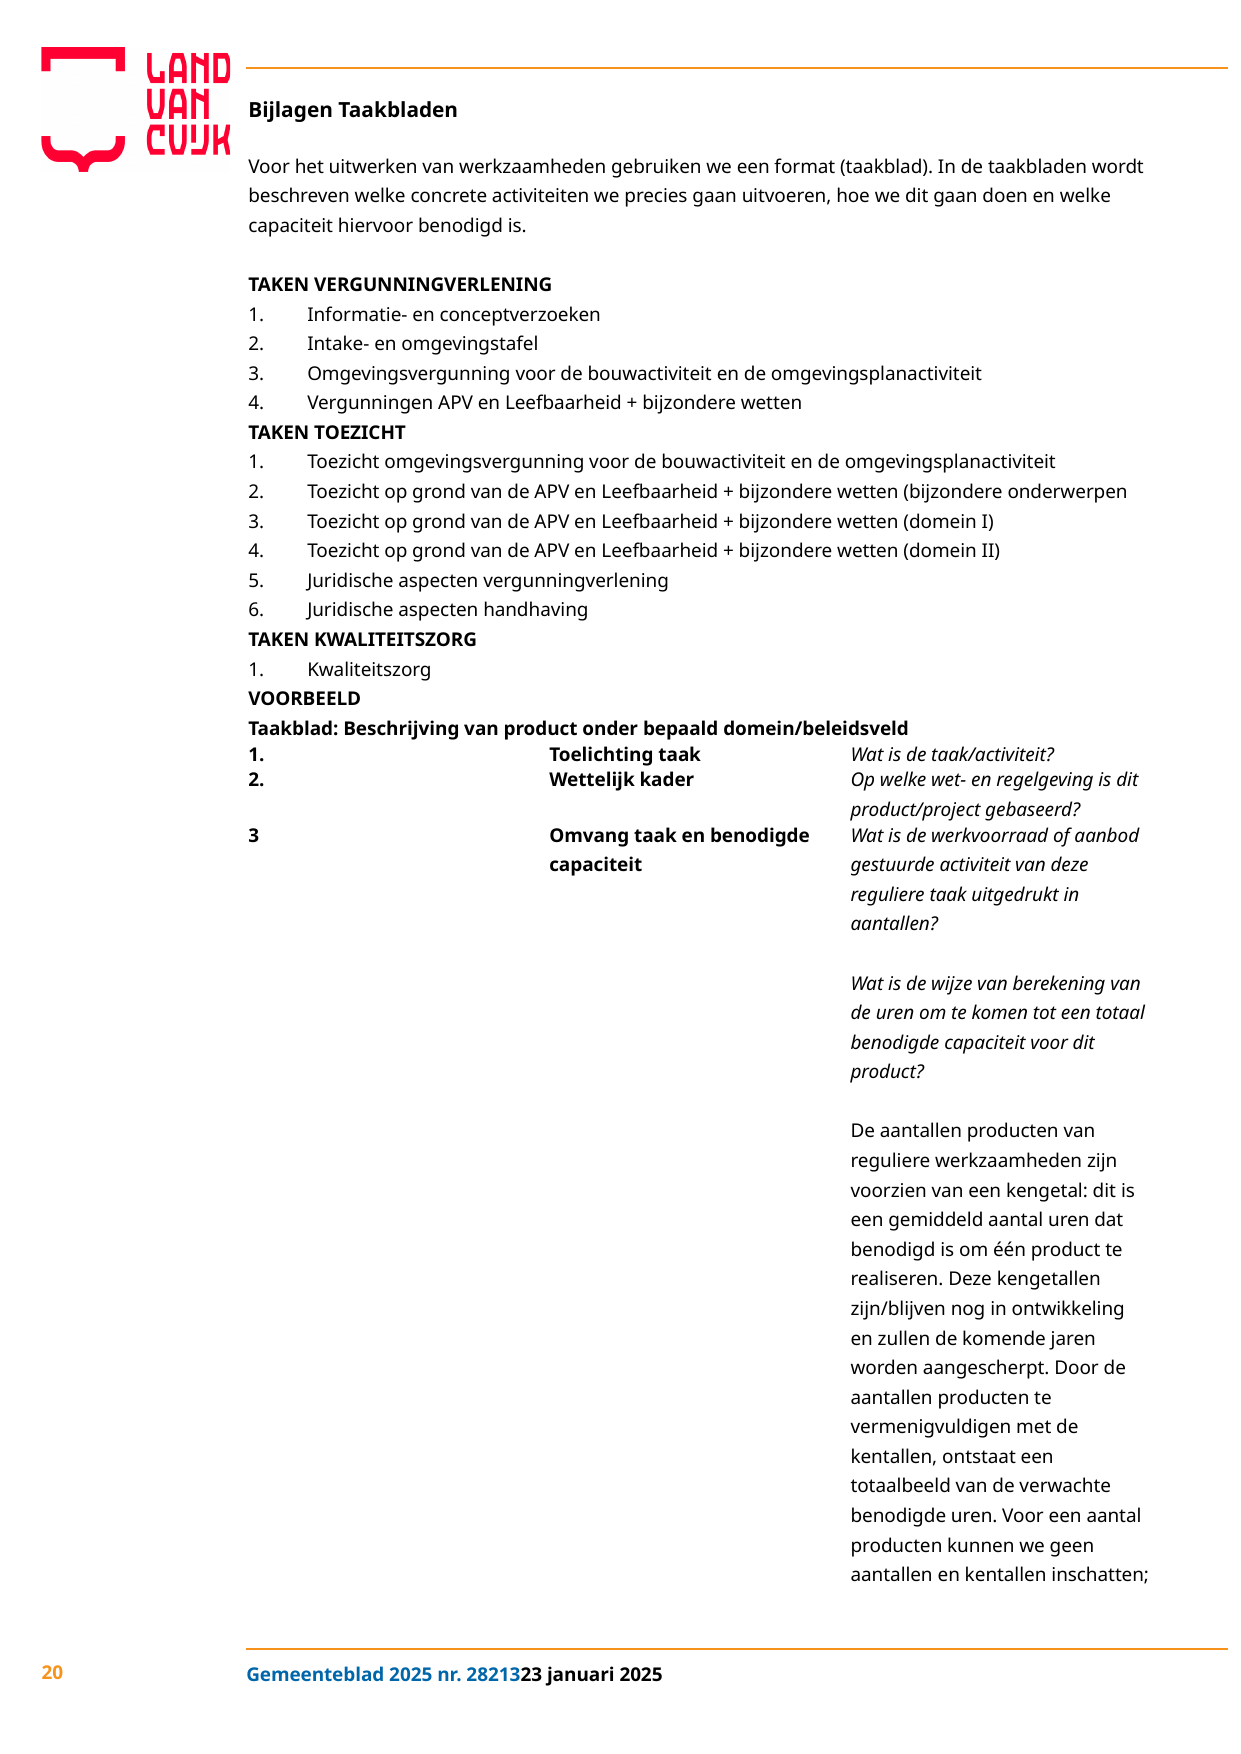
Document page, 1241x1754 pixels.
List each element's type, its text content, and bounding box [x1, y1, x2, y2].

list Omgevingsvergunning voor de bouwactiviteit en de omgevingsplanactiviteit [248, 360, 1152, 386]
table_cell Wettelijk kader [549, 767, 850, 822]
list Toezicht op grond van de APV en Leefbaarheid + bijzondere wetten (domein I) [248, 508, 1152, 534]
table_cell Toelichting taak [549, 741, 850, 767]
text TAKEN TOEZICHT [248, 419, 1152, 445]
list Juridische aspecten vergunningverlening [248, 567, 1152, 593]
table_cell 1. [248, 741, 549, 767]
list Juridische aspecten handhaving [248, 597, 1152, 622]
table_cell 2. [248, 767, 549, 822]
table_cell Wat is de werkvoorraad of aanbod gestuurde activiteit van deze reguliere taak uitgedrukt in aantallen? Wat is de wijze van berekening van de uren om te komen tot een totaal benodigde capaciteit voor dit product? De aantallen producten van reguliere werkzaamheden zijn voorzien van een kengetal: dit is een gemiddeld aantal uren dat benodigd is om één product te realiseren. Deze kengetallen zijn/blijven nog in ontwikkeling en zullen de komende jaren worden aangescherpt. Door de aantallen producten te vermenigvuldigen met de kentallen, ontstaat een totaalbeeld van de verwachte benodigde uren. Voor een aantal producten kunnen we geen aantallen en kentallen inschatten; [850, 822, 1152, 1587]
list Toezicht op grond van de APV en Leefbaarheid + bijzondere wetten (bijzondere onderwerpen [248, 478, 1152, 504]
list Informatie- en conceptverzoeken [248, 301, 1152, 327]
list Vergunningen APV en Leefbaarheid + bijzondere wetten [248, 389, 1152, 415]
list Kwaliteitszorg [248, 656, 1152, 682]
list Toezicht omgevingsvergunning voor de bouwactiviteit en de omgevingsplanactiviteit [248, 449, 1152, 474]
list Toezicht op grond van de APV en Leefbaarheid + bijzondere wetten (domein II) [248, 537, 1152, 563]
text TAKEN VERGUNNINGVERLENING [248, 271, 1152, 297]
table_cell Wat is de taak/activiteit? [850, 741, 1152, 767]
text Voor het uitwerken van werkzaamheden gebruiken we een format (taakblad). In de taakbladen wordt beschreven welke concrete activiteiten we precies gaan uitvoeren, hoe we dit gaan doen en welke capaciteit hiervoor benodigd is. [248, 153, 1152, 238]
table_cell 3 [248, 822, 549, 1587]
table_cell Omvang taak en benodigde capaciteit [549, 822, 850, 1587]
picture [41, 47, 231, 172]
list Intake- en omgevingstafel [248, 330, 1152, 356]
table_header VOORBEELD Taakblad: Beschrijving van product onder bepaald domein/beleidsveld [248, 686, 1152, 741]
text TAKEN KWALITEITSZORG [248, 626, 1152, 652]
text Bijlagen Taakbladen [248, 95, 1152, 123]
table_cell Op welke wet- en regelgeving is dit product/project gebaseerd? [850, 767, 1152, 822]
